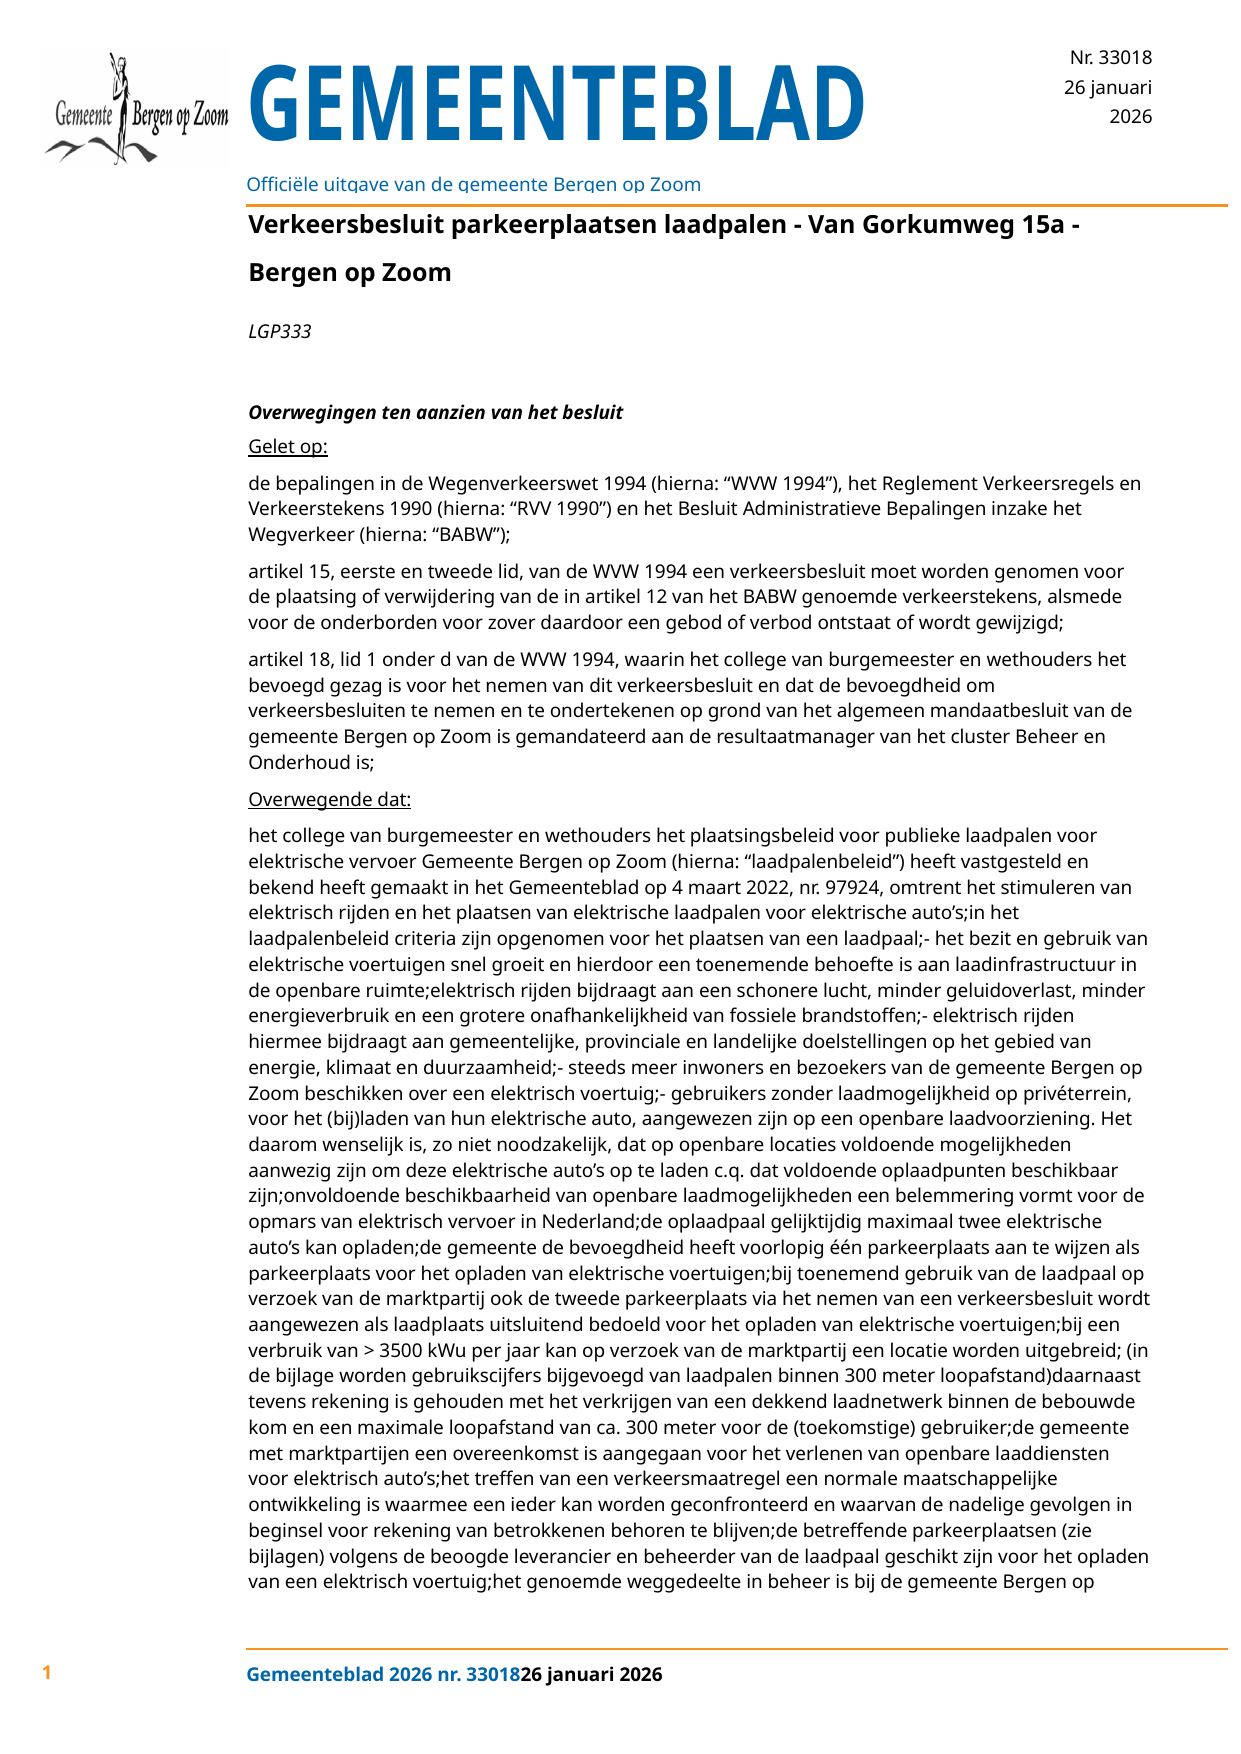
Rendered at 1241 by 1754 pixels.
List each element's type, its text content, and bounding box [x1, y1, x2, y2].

text het college van burgemeester en wethouders het plaatsingsbeleid voor publieke laadpalen voor elektrische vervoer Gemeente Bergen op Zoom (hierna: “laadpalenbeleid”) heeft vastgesteld en bekend heeft gemaakt in het Gemeenteblad op 4 maart 2022, nr. 97924, omtrent het stimuleren van elektrisch rijden en het plaatsen van elektrische laadpalen voor elektrische auto’s;in het laadpalenbeleid criteria zijn opgenomen voor het plaatsen van een laadpaal;- het bezit en gebruik van elektrische voertuigen snel groeit en hierdoor een toenemende behoefte is aan laadinfrastructuur in de openbare ruimte;elektrisch rijden bijdraagt aan een schonere lucht, minder geluidoverlast, minder energieverbruik en een grotere onafhankelijkheid van fossiele brandstoffen;- elektrisch rijden hiermee bijdraagt aan gemeentelijke, provinciale en landelijke doelstellingen op het gebied van energie, klimaat en duurzaamheid;- steeds meer inwoners en bezoekers van de gemeente Bergen op Zoom beschikken over een elektrisch voertuig;- gebruikers zonder laadmogelijkheid op privéterrein, voor het (bij)laden van hun elektrische auto, aangewezen zijn op een openbare laadvoorziening. Het daarom wenselijk is, zo niet noodzakelijk, dat op openbare locaties voldoende mogelijkheden aanwezig zijn om deze elektrische auto’s op te laden c.q. dat voldoende oplaadpunten beschikbaar zijn;onvoldoende beschikbaarheid van openbare laadmogelijkheden een belemmering vormt voor de opmars van elektrisch vervoer in Nederland;de oplaadpaal gelijktijdig maximaal twee elektrische auto’s kan opladen;de gemeente de bevoegdheid heeft voorlopig één parkeerplaats aan te wijzen als parkeerplaats voor het opladen van elektrische voertuigen;bij toenemend gebruik van de laadpaal op verzoek van de marktpartij ook de tweede parkeerplaats via het nemen van een verkeersbesluit wordt aangewezen als laadplaats uitsluitend bedoeld voor het opladen van elektrische voertuigen;bij een verbruik van > 3500 kWu per jaar kan op verzoek van de marktpartij een locatie worden uitgebreid; (in de bijlage worden gebruikscijfers bijgevoegd van laadpalen binnen 300 meter loopafstand)daarnaast tevens rekening is gehouden met het verkrijgen van een dekkend laadnetwerk binnen de bebouwde kom en een maximale loopafstand van ca. 300 meter voor de (toekomstige) gebruiker;de gemeente met marktpartijen een overeenkomst is aangegaan voor het verlenen van openbare laaddiensten voor elektrisch auto’s;het treffen van een verkeersmaatregel een normale maatschappelijke ontwikkeling is waarmee een ieder kan worden geconfronteerd en waarvan de nadelige gevolgen in beginsel voor rekening van betrokkenen behoren te blijven;de betreffende parkeerplaatsen (zie bijlagen) volgens de beoogde leverancier en beheerder van de laadpaal geschikt zijn voor het opladen van een elektrisch voertuig;het genoemde weggedeelte in beheer is bij de gemeente Bergen op [248, 822, 1152, 1594]
text artikel 18, lid 1 onder d van de WVW 1994, waarin het college van burgemeester en wethouders het bevoegd gezag is voor het nemen van dit verkeersbesluit en dat de bevoegdheid om verkeersbesluiten te nemen en te ondertekenen op grond van het algemeen mandaatbesluit van de gemeente Bergen op Zoom is gemandateerd aan de resultaatmanager van het cluster Beheer en Onderhoud is; [248, 646, 1152, 775]
text Overwegende dat: [248, 786, 1152, 811]
text artikel 15, eerste en tweede lid, van de WVW 1994 een verkeersbesluit moet worden genomen voor de plaatsing of verwijdering van de in artikel 12 van het BABW genoemde verkeerstekens, alsmede voor de onderborden voor zover daardoor een gebod of verbod ontstaat of wordt gewijzigd; [248, 558, 1152, 635]
text Verkeersbesluit parkeerplaatsen laadpalen - Van Gorkumweg 15a - Bergen op Zoom [248, 207, 1152, 288]
text Gelet op: [248, 433, 1152, 459]
text LGP333 [248, 318, 1152, 344]
text Overwegingen ten aanzien van het besluit [248, 399, 1152, 425]
text de bepalingen in de Wegenverkeerswet 1994 (hierna: “WVW 1994”), het Reglement Verkeersregels en Verkeerstekens 1990 (hierna: “RVV 1990”) en het Besluit Administratieve Bepalingen inzake het Wegverkeer (hierna: “BABW”); [248, 470, 1152, 547]
picture [41, 47, 231, 172]
